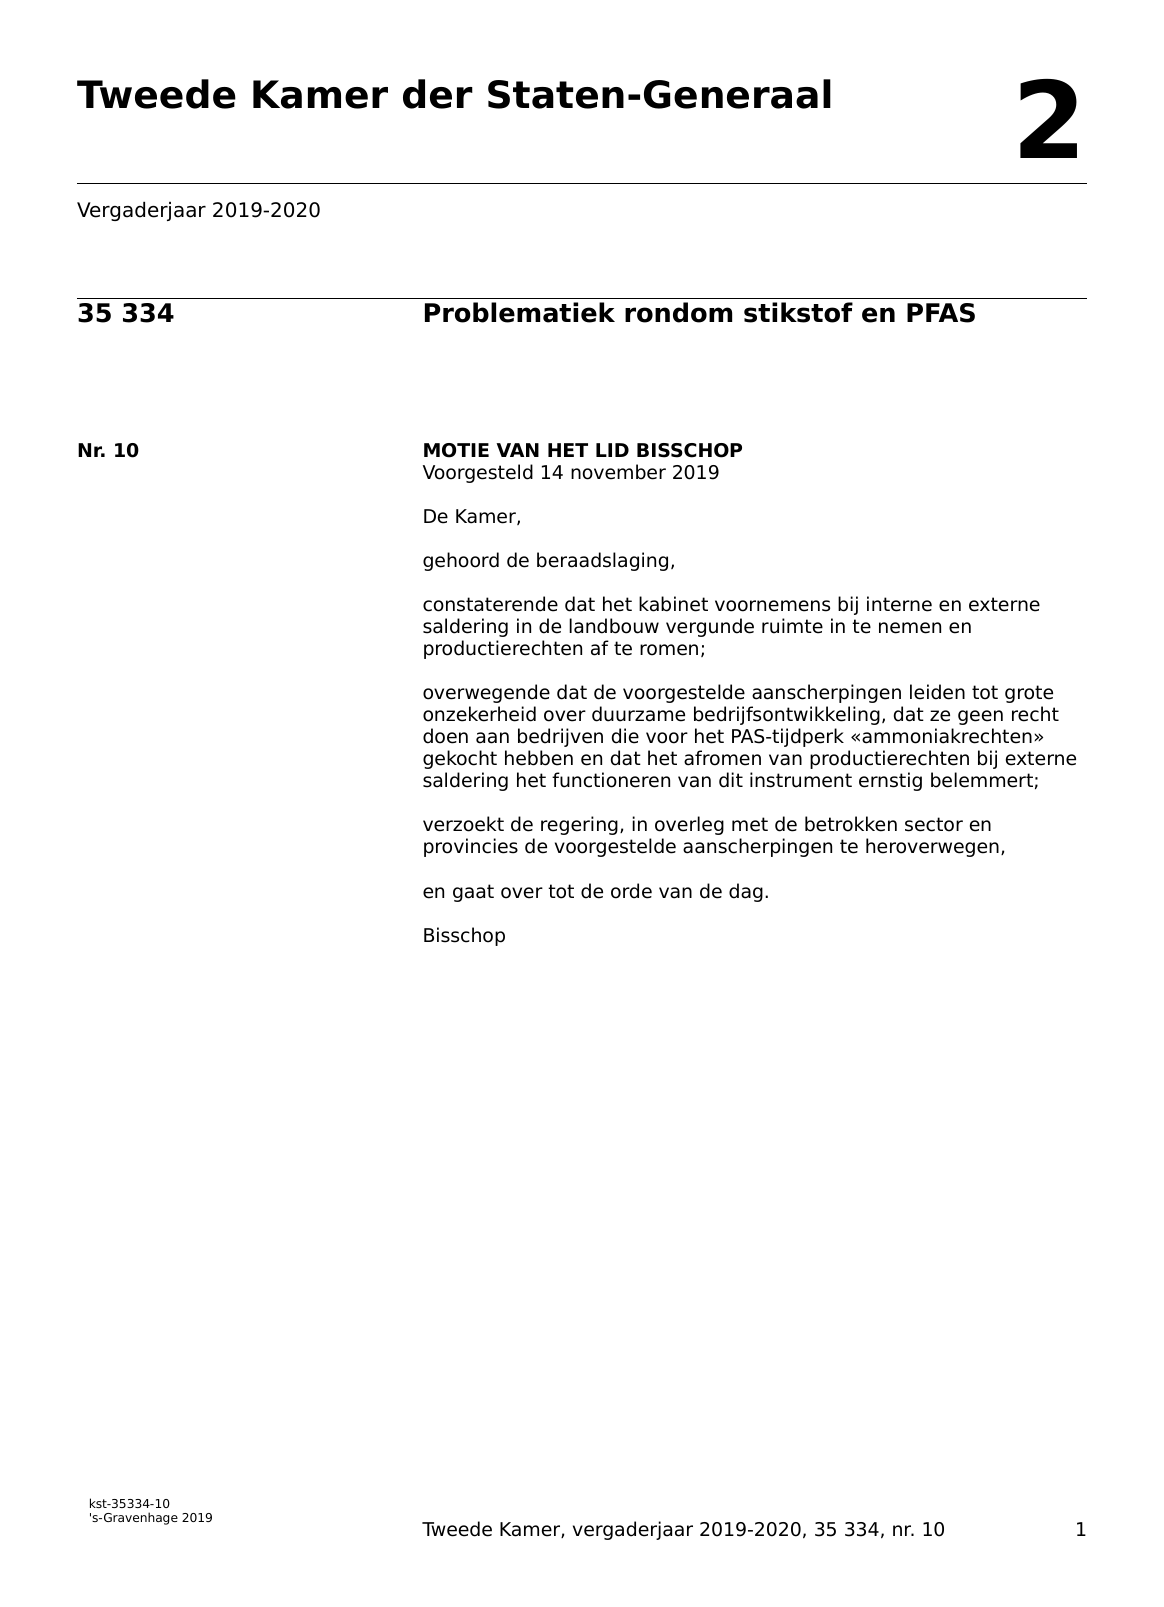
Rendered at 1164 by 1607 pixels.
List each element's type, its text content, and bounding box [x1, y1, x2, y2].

text overwegende dat de voorgestelde aanscherpingen leiden tot grote onzekerheid over duurzame bedrijfsontwikkeling, dat ze geen recht doen aan bedrijven die voor het PAS-tijdperk «ammoniakrechten» gekocht hebben en dat het afromen van productierechten bij externe saldering het functioneren van dit instrument ernstig belemmert; [422, 682, 1087, 792]
text gehoord de beraadslaging, [422, 550, 1087, 572]
subtitle 35 334 Problematiek rondom stikstof en PFAS [77, 299, 1087, 329]
text verzoekt de regering, in overleg met de betrokken sector en provincies de voorgestelde aanscherpingen te heroverwegen, [422, 814, 1087, 858]
table_header Tweede Kamer der Staten-Generaal [77, 59, 886, 183]
text Bisschop [422, 925, 1087, 947]
table_header 2 [886, 59, 1087, 183]
table_cell Vergaderjaar 2019-2020 [77, 184, 1087, 298]
text Voorgesteld 14 november 2019 [422, 462, 1087, 484]
text 's-Gravenhage 2019 [88, 1511, 323, 1525]
text constaterende dat het kabinet voornemens bij interne en externe saldering in de landbouw vergunde ruimte in te nemen en productierechten af te romen; [422, 594, 1087, 660]
text en gaat over tot de orde van de dag. [422, 881, 1087, 902]
text De Kamer, [422, 506, 1087, 528]
subtitle Nr. 10 MOTIE VAN HET LID BISSCHOP [77, 440, 1087, 462]
text kst-35334-10 [88, 1497, 323, 1511]
